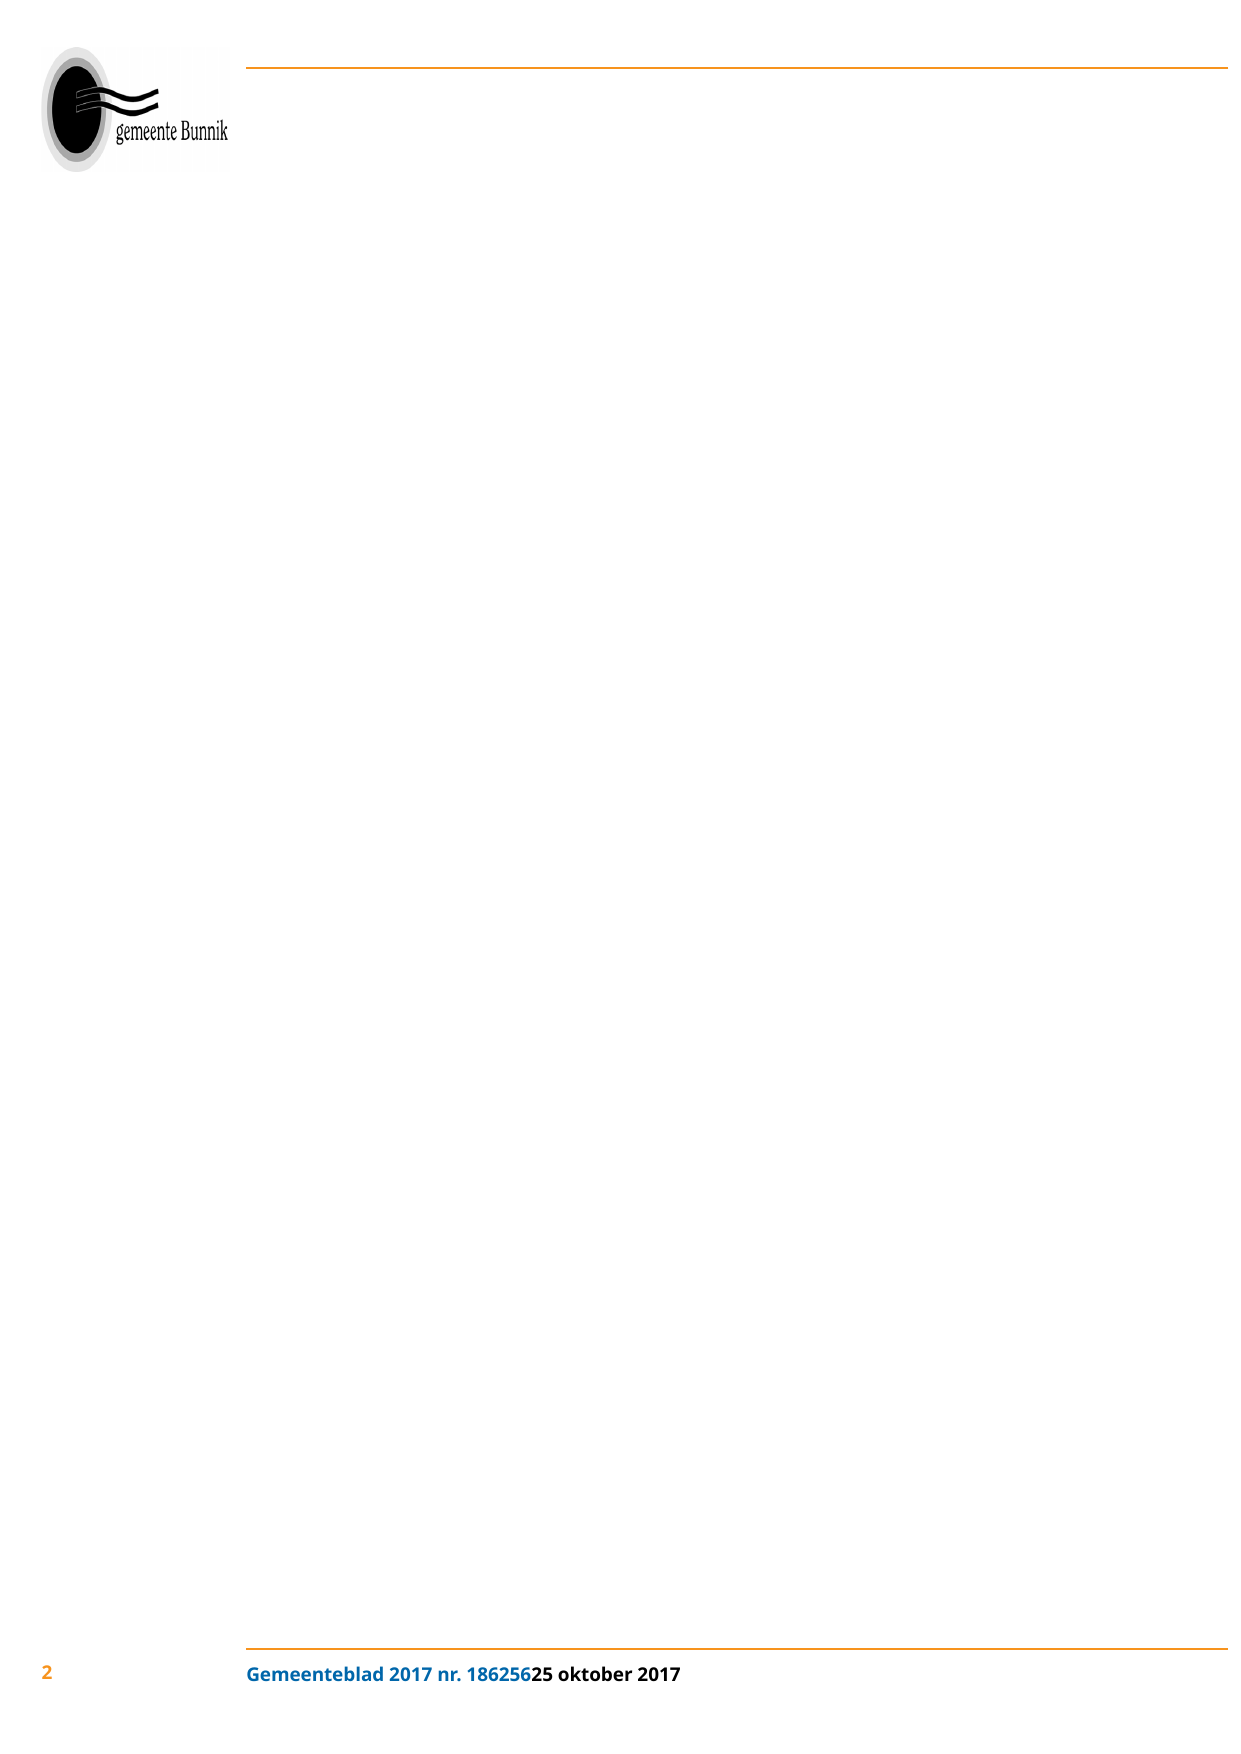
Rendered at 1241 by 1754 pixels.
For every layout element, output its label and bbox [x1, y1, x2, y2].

picture [41, 47, 231, 172]
